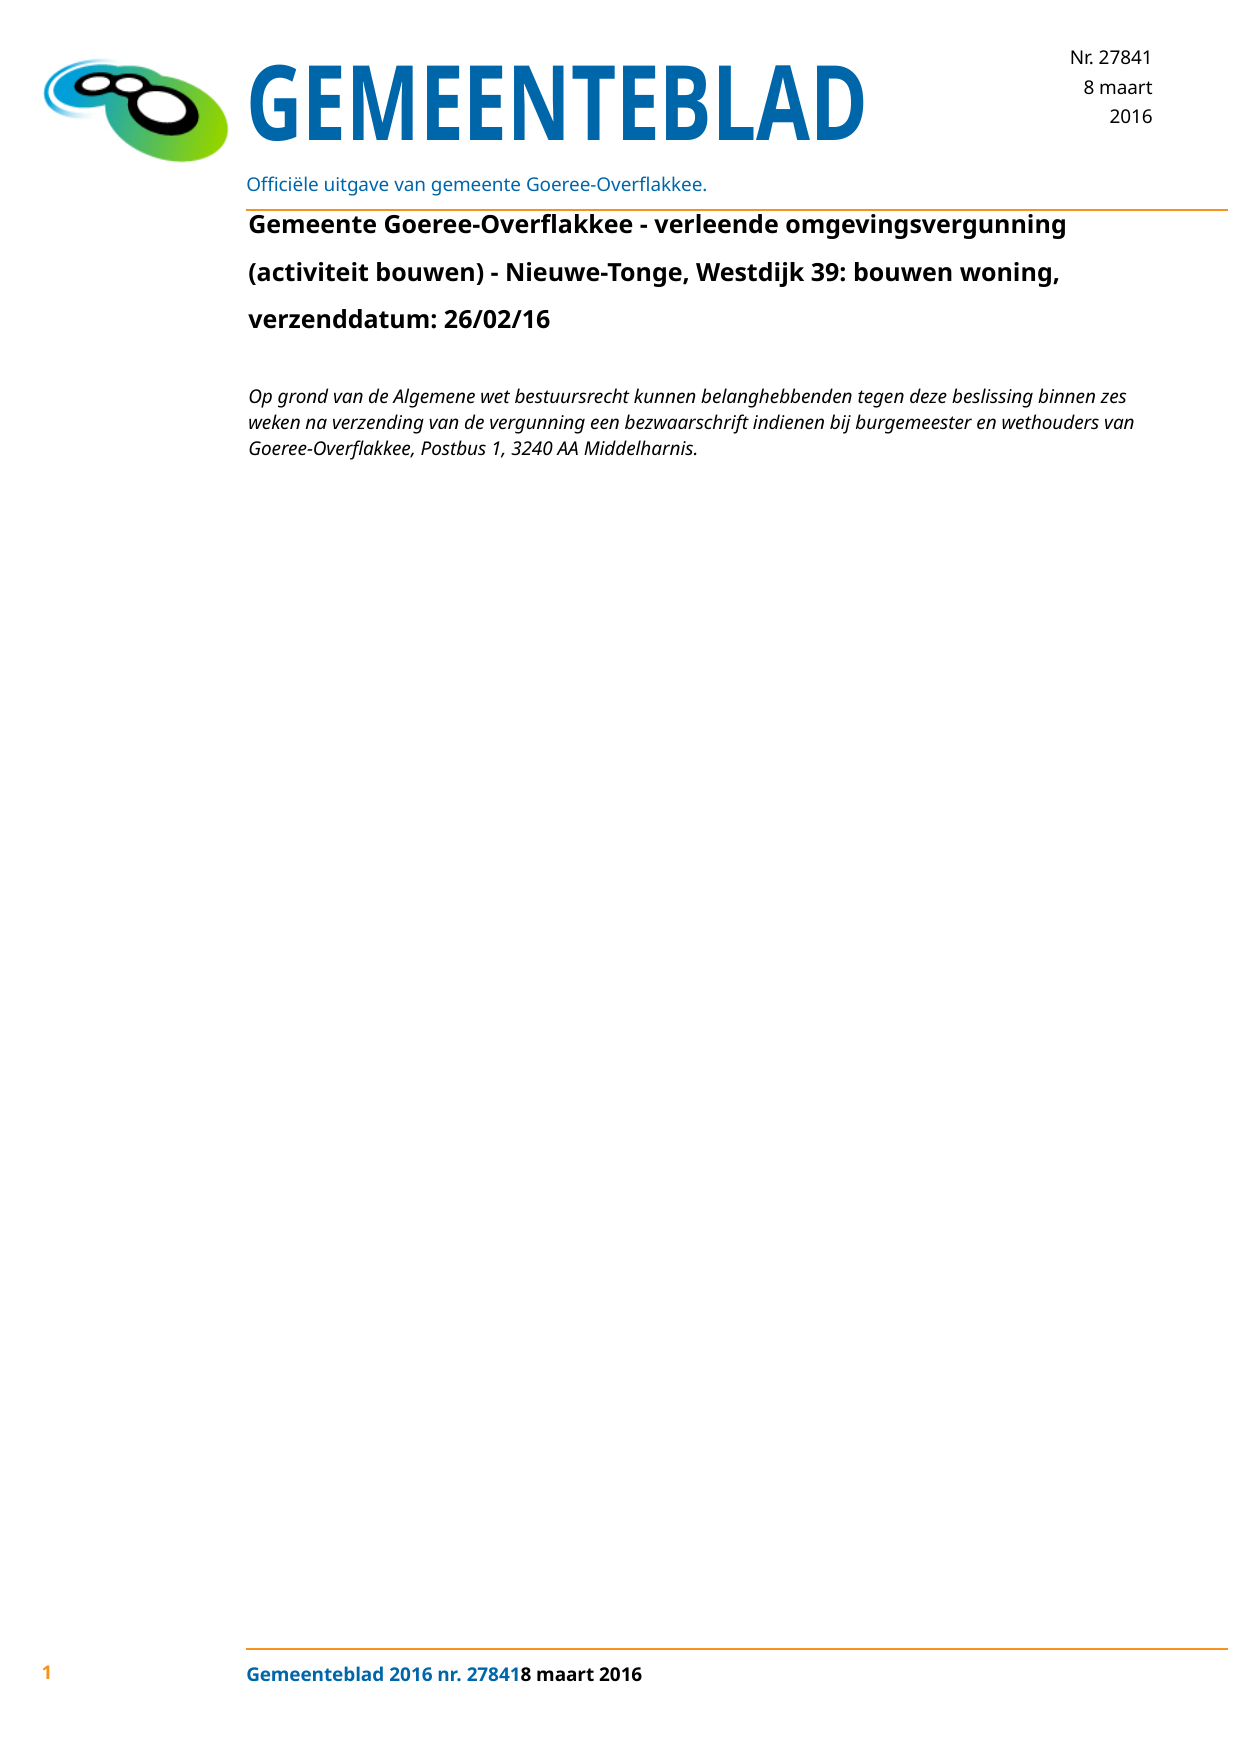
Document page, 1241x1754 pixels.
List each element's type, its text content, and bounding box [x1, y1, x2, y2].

text Op grond van de Algemene wet bestuursrecht kunnen belanghebbenden tegen deze beslissing binnen zes weken na verzending van de vergunning een bezwaarschrift indienen bij burgemeester en wethouders van Goeree-Overflakkee, Postbus 1, 3240 AA Middelharnis. [248, 384, 1152, 461]
picture [41, 47, 231, 172]
text Gemeente Goeree-Overflakkee - verleende omgevingsvergunning (activiteit bouwen) - Nieuwe-Tonge, Westdijk 39: bouwen woning, verzenddatum: 26/02/16 [248, 211, 1152, 336]
